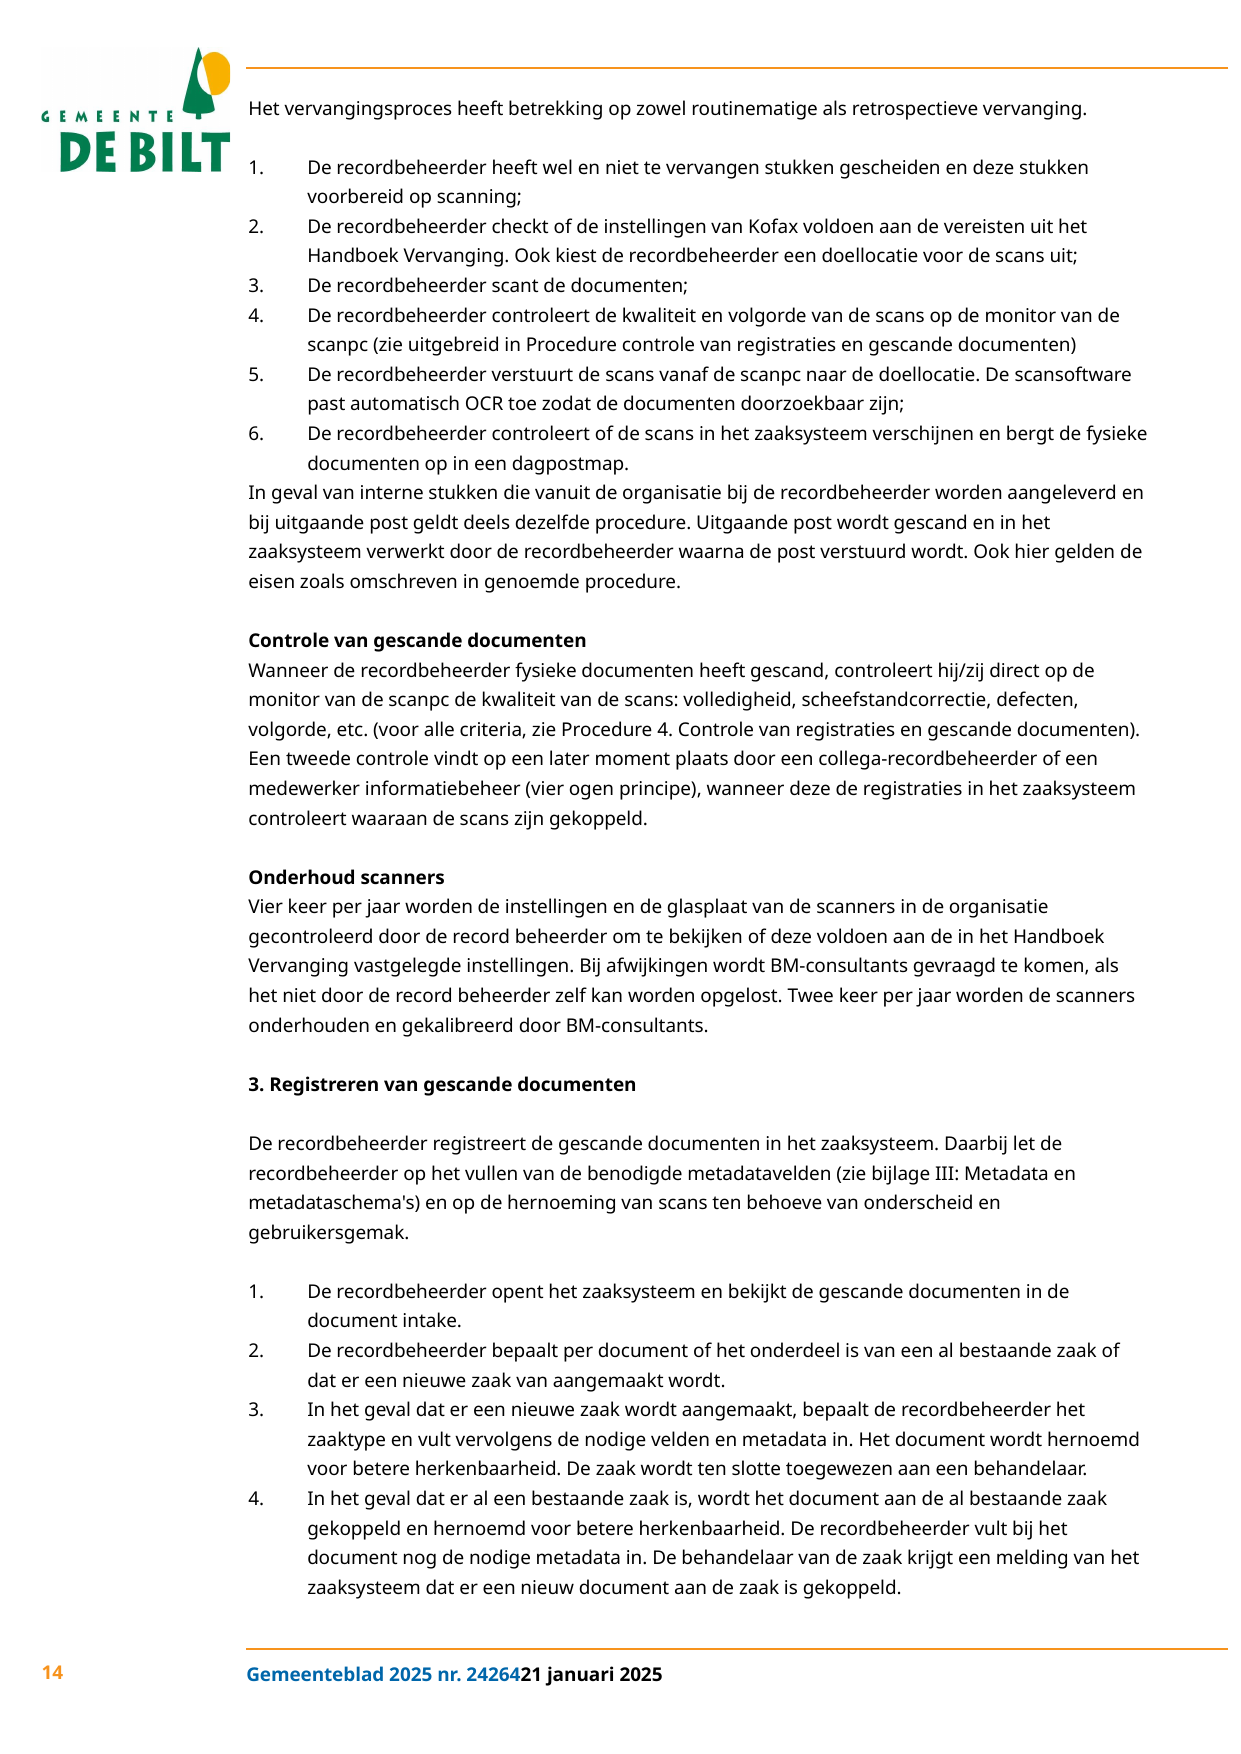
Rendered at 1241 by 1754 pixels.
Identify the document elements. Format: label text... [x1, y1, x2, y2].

list De recordbeheerder verstuurt de scans vanaf de scanpc naar de doellocatie. De scansoftware past automatisch OCR toe zodat de documenten doorzoekbaar zijn; [248, 361, 1152, 416]
list De recordbeheerder controleert de kwaliteit en volgorde van de scans op de monitor van de scanpc (zie uitgebreid in Procedure controle van registraties en gescande documenten) [248, 302, 1152, 357]
text 3. Registreren van gescande documenten [248, 1071, 1152, 1097]
list De recordbeheerder controleert of de scans in het zaaksysteem verschijnen en bergt de fysieke documenten op in een dagpostmap. [248, 420, 1152, 476]
text Vier keer per jaar worden de instellingen en de glasplaat van de scanners in de organisatie gecontroleerd door de record beheerder om te bekijken of deze voldoen aan de in het Handboek Vervanging vastgelegde instellingen. Bij afwijkingen wordt BM-consultants gevraagd te komen, als het niet door de record beheerder zelf kan worden opgelost. Twee keer per jaar worden de scanners onderhouden en gekalibreerd door BM-consultants. [248, 893, 1152, 1038]
list De recordbeheerder heeft wel en niet te vervangen stukken gescheiden en deze stukken voorbereid op scanning; [248, 154, 1152, 209]
text Het vervangingsproces heeft betrekking op zowel routinematige als retrospectieve vervanging. [248, 95, 1152, 121]
list In het geval dat er al een bestaande zaak is, wordt het document aan de al bestaande zaak gekoppeld en hernoemd voor betere herkenbaarheid. De recordbeheerder vult bij het document nog de nodige metadata in. De behandelaar van de zaak krijgt een melding van het zaaksysteem dat er een nieuw document aan de zaak is gekoppeld. [248, 1485, 1152, 1600]
text Wanneer de recordbeheerder fysieke documenten heeft gescand, controleert hij/zij direct op de monitor van de scanpc de kwaliteit van de scans: volledigheid, scheefstandcorrectie, defecten, volgorde, etc. (voor alle criteria, zie Procedure 4. Controle van registraties en gescande documenten). Een tweede controle vindt op een later moment plaats door een collega-recordbeheerder of een medewerker informatiebeheer (vier ogen principe), wanneer deze de registraties in het zaaksysteem controleert waaraan de scans zijn gekoppeld. [248, 657, 1152, 831]
list In het geval dat er een nieuwe zaak wordt aangemaakt, bepaalt de recordbeheerder het zaaktype en vult vervolgens de nodige velden en metadata in. Het document wordt hernoemd voor betere herkenbaarheid. De zaak wordt ten slotte toegewezen aan een behandelaar. [248, 1396, 1152, 1481]
list De recordbeheerder checkt of de instellingen van Kofax voldoen aan de vereisten uit het Handboek Vervanging. Ook kiest de recordbeheerder een doellocatie voor de scans uit; [248, 213, 1152, 268]
list De recordbeheerder bepaalt per document of het onderdeel is van een al bestaande zaak of dat er een nieuwe zaak van aangemaakt wordt. [248, 1337, 1152, 1393]
picture [41, 47, 231, 172]
list De recordbeheerder opent het zaaksysteem en bekijkt de gescande documenten in de document intake. [248, 1278, 1152, 1333]
text Onderhoud scanners [248, 864, 1152, 890]
text In geval van interne stukken die vanuit de organisatie bij de recordbeheerder worden aangeleverd en bij uitgaande post geldt deels dezelfde procedure. Uitgaande post wordt gescand en in het zaaksysteem verwerkt door de recordbeheerder waarna de post verstuurd wordt. Ook hier gelden de eisen zoals omschreven in genoemde procedure. [248, 479, 1152, 594]
list De recordbeheerder scant de documenten; [248, 272, 1152, 298]
text De recordbeheerder registreert de gescande documenten in het zaaksysteem. Daarbij let de recordbeheerder op het vullen van de benodigde metadatavelden (zie bijlage III: Metadata en metadataschema's) en op de hernoeming van scans ten behoeve van onderscheid en gebruikersgemak. [248, 1130, 1152, 1245]
text Controle van gescande documenten [248, 627, 1152, 653]
